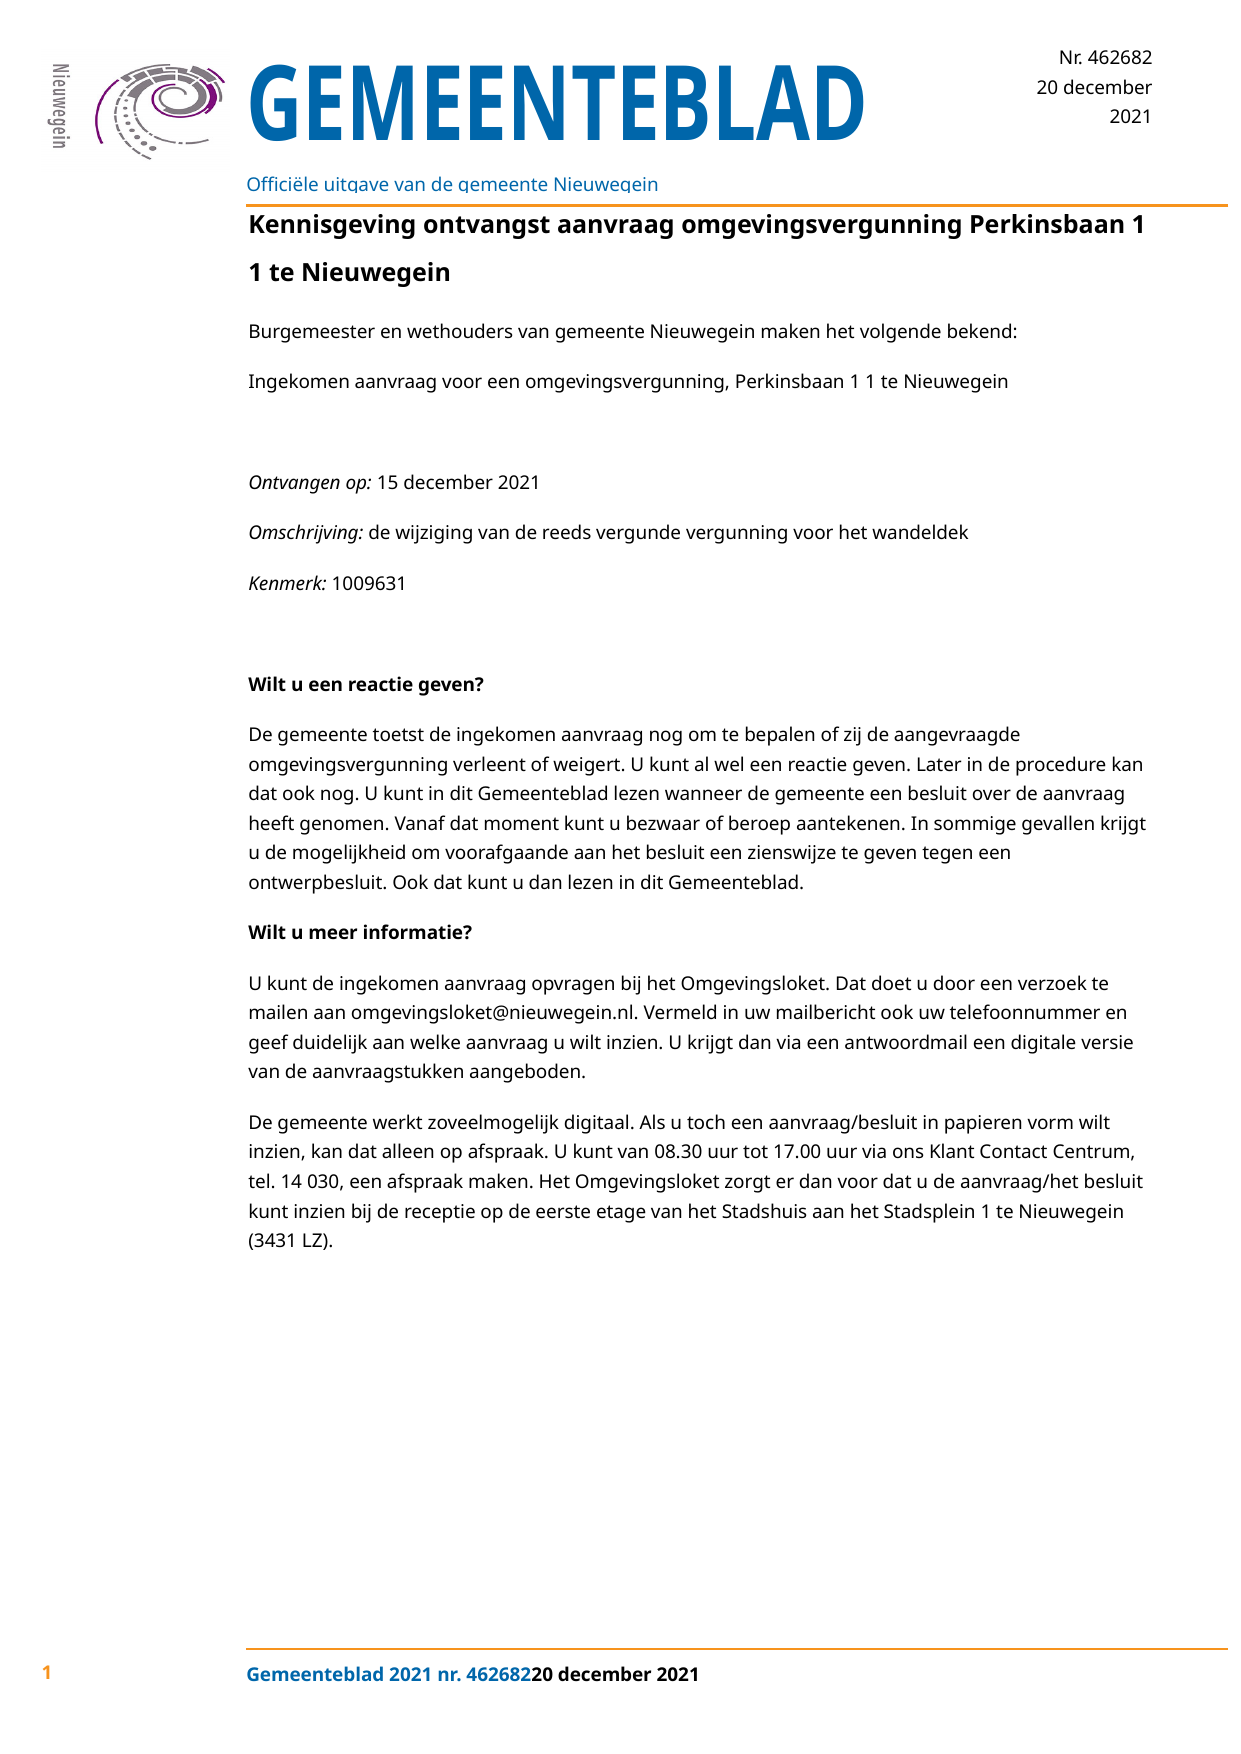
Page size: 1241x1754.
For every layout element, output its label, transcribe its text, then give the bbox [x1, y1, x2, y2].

text Ingekomen aanvraag voor een omgevingsvergunning, Perkinsbaan 1 1 te Nieuwegein [248, 368, 1152, 394]
text U kunt de ingekomen aanvraag opvragen bij het Omgevingsloket. Dat doet u door een verzoek te mailen aan omgevingsloket@nieuwegein.nl. Vermeld in uw mailbericht ook uw telefoonnummer en geef duidelijk aan welke aanvraag u wilt inzien. U krijgt dan via een antwoordmail een digitale versie van de aanvraagstukken aangeboden. [248, 970, 1152, 1084]
text De gemeente toetst de ingekomen aanvraag nog om te bepalen of zij de aangevraagde omgevingsvergunning verleent of weigert. U kunt al wel een reactie geven. Later in de procedure kan dat ook nog. U kunt in dit Gemeenteblad lezen wanneer de gemeente een besluit over de aanvraag heeft genomen. Vanaf dat moment kunt u bezwaar of beroep aantekenen. In sommige gevallen krijgt u de mogelijkheid om voorafgaande aan het besluit een zienswijze te geven tegen een ontwerpbesluit. Ook dat kunt u dan lezen in dit Gemeenteblad. [248, 721, 1152, 895]
text Wilt u meer informatie? [248, 919, 1152, 945]
text Kennisgeving ontvangst aanvraag omgevingsvergunning Perkinsbaan 1 1 te Nieuwegein [248, 207, 1152, 288]
text De gemeente werkt zoveelmogelijk digitaal. Als u toch een aanvraag/besluit in papieren vorm wilt inzien, kan dat alleen op afspraak. U kunt van 08.30 uur tot 17.00 uur via ons Klant Contact Centrum, tel. 14 030, een afspraak maken. Het Omgevingsloket zorgt er dan voor dat u de aanvraag/het besluit kunt inzien bij de receptie op de eerste etage van het Stadshuis aan het Stadsplein 1 te Nieuwegein (3431 LZ). [248, 1109, 1152, 1253]
text Kenmerk: 1009631 [248, 570, 1152, 596]
picture [41, 47, 231, 172]
text Wilt u een reactie geven? [248, 671, 1152, 697]
text Omschrijving: de wijziging van de reeds vergunde vergunning voor het wandeldek [248, 519, 1152, 545]
text Ontvangen op: 15 december 2021 [248, 469, 1152, 495]
text Burgemeester en wethouders van gemeente Nieuwegein maken het volgende bekend: [248, 318, 1152, 344]
